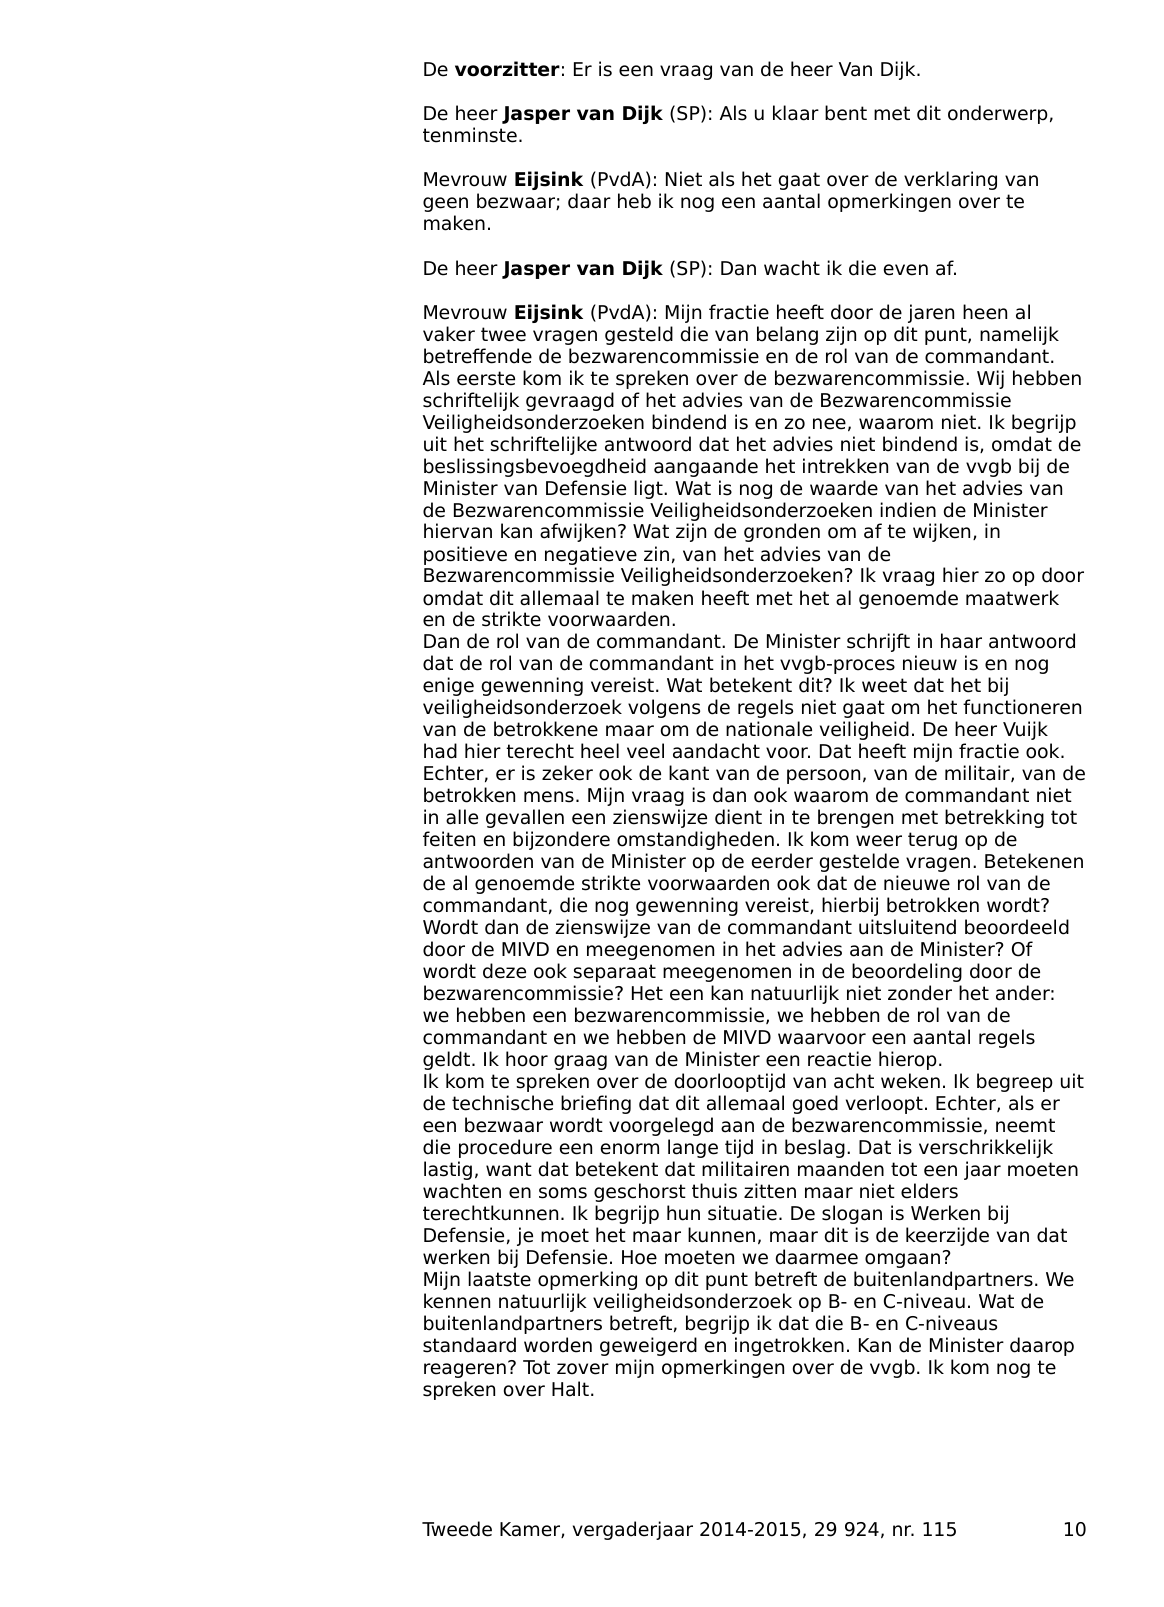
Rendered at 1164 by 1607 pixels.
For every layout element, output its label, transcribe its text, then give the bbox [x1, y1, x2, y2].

text De heer Jasper van Dijk (SP): Als u klaar bent met dit onderwerp, tenminste. [422, 103, 1087, 147]
text Ik kom te spreken over de doorlooptijd van acht weken. Ik begreep uit de technische briefing dat dit allemaal goed verloopt. Echter, als er een bezwaar wordt voorgelegd aan de bezwarencommissie, neemt die procedure een enorm lange tijd in beslag. Dat is verschrikkelijk lastig, want dat betekent dat militairen maanden tot een jaar moeten wachten en soms geschorst thuis zitten maar niet elders terechtkunnen. Ik begrijp hun situatie. De slogan is Werken bij Defensie, je moet het maar kunnen, maar dit is de keerzijde van dat werken bij Defensie. Hoe moeten we daarmee omgaan? [422, 1071, 1087, 1269]
text De heer Jasper van Dijk (SP): Dan wacht ik die even af. [422, 257, 1087, 279]
text Dan de rol van de commandant. De Minister schrijft in haar antwoord dat de rol van de commandant in het vvgb-proces nieuw is en nog enige gewenning vereist. Wat betekent dit? Ik weet dat het bij veiligheidsonderzoek volgens de regels niet gaat om het functioneren van de betrokkene maar om de nationale veiligheid. De heer Vuijk had hier terecht heel veel aandacht voor. Dat heeft mijn fractie ook. Echter, er is zeker ook de kant van de persoon, van de militair, van de betrokken mens. Mijn vraag is dan ook waarom de commandant niet in alle gevallen een zienswijze dient in te brengen met betrekking tot feiten en bijzondere omstandigheden. Ik kom weer terug op de antwoorden van de Minister op de eerder gestelde vragen. Betekenen de al genoemde strikte voorwaarden ook dat de nieuwe rol van de commandant, die nog gewenning vereist, hierbij betrokken wordt? Wordt dan de zienswijze van de commandant uitsluitend beoordeeld door de MIVD en meegenomen in het advies aan de Minister? Of wordt deze ook separaat meegenomen in de beoordeling door de bezwarencommissie? Het een kan natuurlijk niet zonder het ander: we hebben een bezwarencommissie, we hebben de rol van de commandant en we hebben de MIVD waarvoor een aantal regels geldt. Ik hoor graag van de Minister een reactie hierop. [422, 631, 1087, 1071]
text Mevrouw Eijsink (PvdA): Niet als het gaat over de verklaring van geen bezwaar; daar heb ik nog een aantal opmerkingen over te maken. [422, 169, 1087, 235]
text Mevrouw Eijsink (PvdA): Mijn fractie heeft door de jaren heen al vaker twee vragen gesteld die van belang zijn op dit punt, namelijk betreffende de bezwarencommissie en de rol van de commandant. Als eerste kom ik te spreken over de bezwarencommissie. Wij hebben schriftelijk gevraagd of het advies van de Bezwarencommissie Veiligheidsonderzoeken bindend is en zo nee, waarom niet. Ik begrijp uit het schriftelijke antwoord dat het advies niet bindend is, omdat de beslissingsbevoegdheid aangaande het intrekken van de vvgb bij de Minister van Defensie ligt. Wat is nog de waarde van het advies van de Bezwarencommissie Veiligheidsonderzoeken indien de Minister hiervan kan afwijken? Wat zijn de gronden om af te wijken, in positieve en negatieve zin, van het advies van de Bezwarencommissie Veiligheidsonderzoeken? Ik vraag hier zo op door omdat dit allemaal te maken heeft met het al genoemde maatwerk en de strikte voorwaarden. [422, 302, 1087, 631]
text Mijn laatste opmerking op dit punt betreft de buitenlandpartners. We kennen natuurlijk veiligheidsonderzoek op B- en C-niveau. Wat de buitenlandpartners betreft, begrijp ik dat die B- en C-niveaus standaard worden geweigerd en ingetrokken. Kan de Minister daarop reageren? Tot zover mijn opmerkingen over de vvgb. Ik kom nog te spreken over Halt. [422, 1269, 1087, 1401]
text De voorzitter: Er is een vraag van de heer Van Dijk. [422, 59, 1087, 81]
